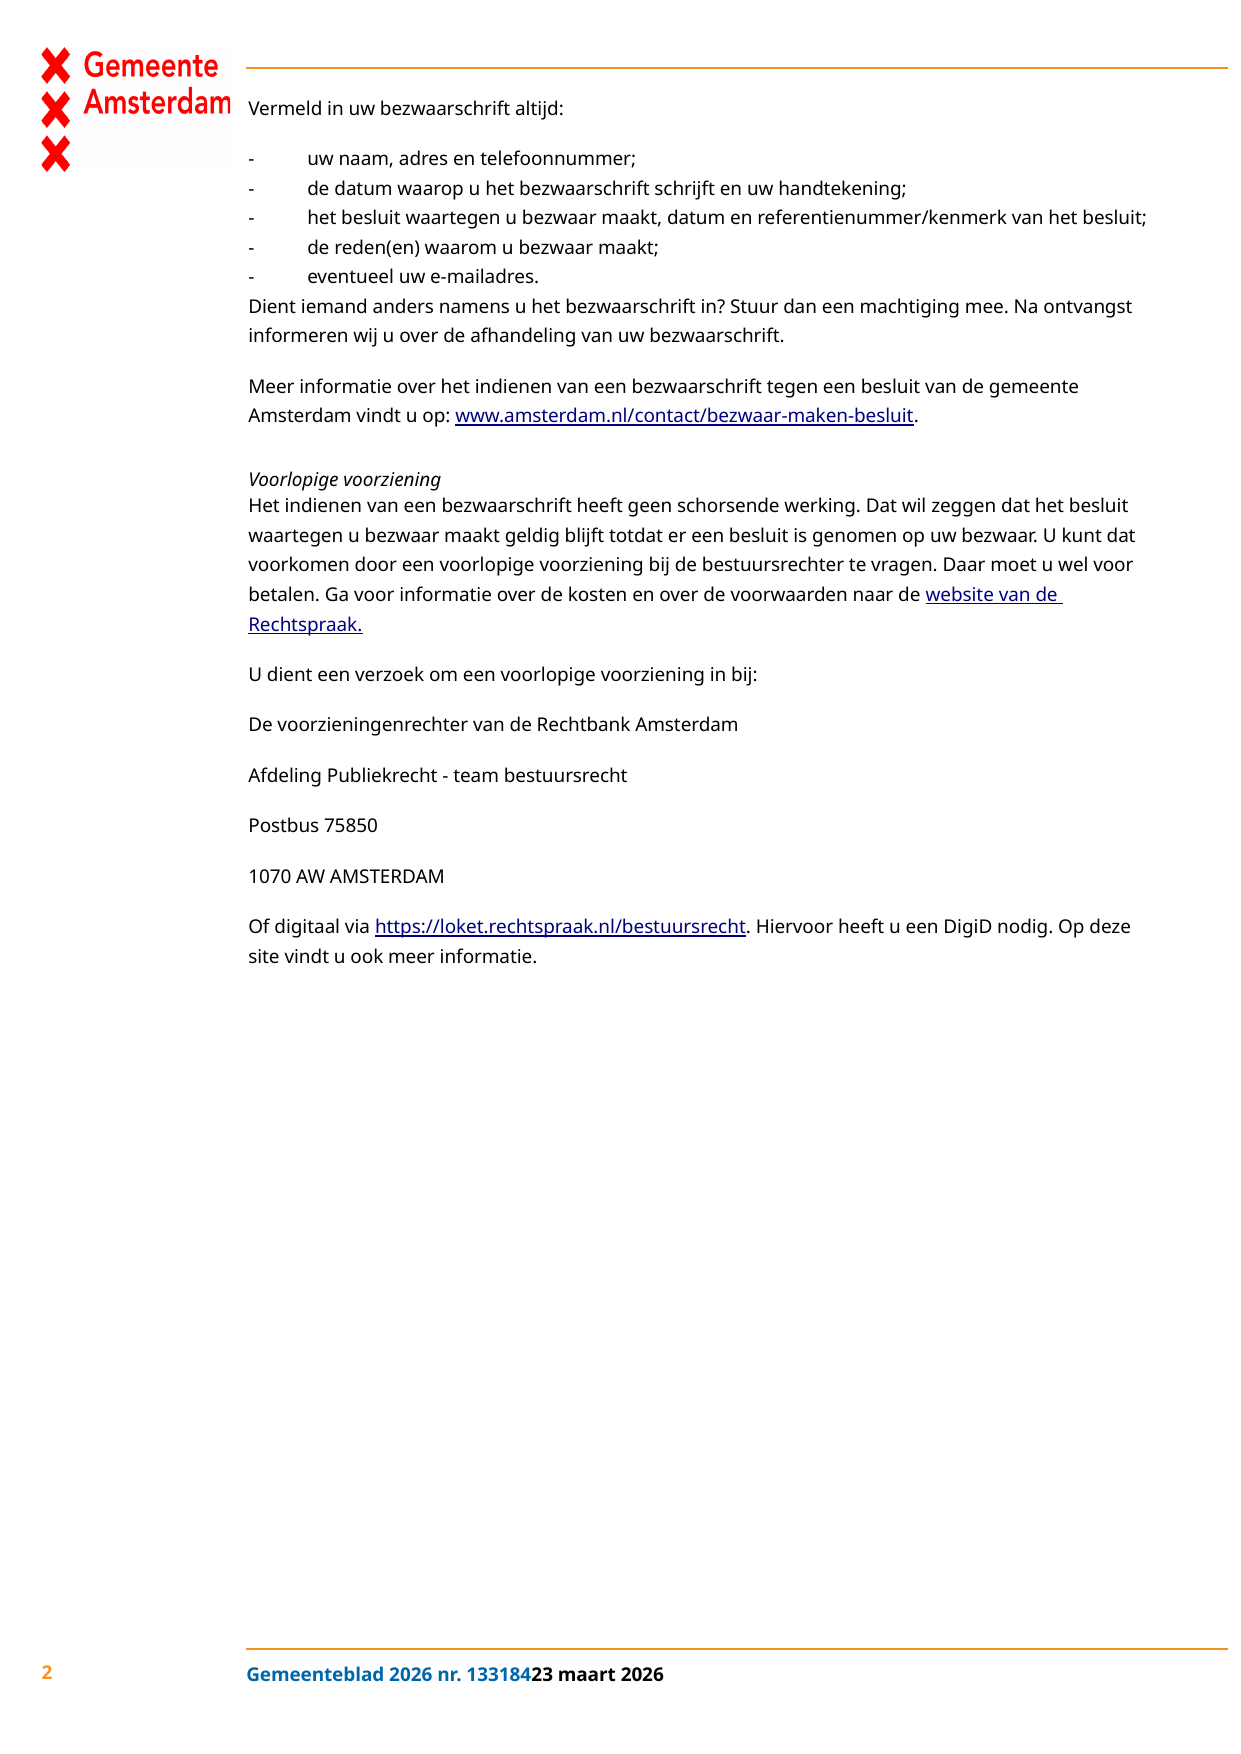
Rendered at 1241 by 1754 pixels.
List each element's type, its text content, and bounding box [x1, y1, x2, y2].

text Afdeling Publiekrecht - team bestuursrecht [248, 762, 1152, 788]
list uw naam, adres en telefoonnummer; [248, 145, 1152, 171]
text U dient een verzoek om een voorlopige voorziening in bij: [248, 661, 1152, 687]
list eventueel uw e-mailadres. [248, 263, 1152, 289]
text Postbus 75850 [248, 812, 1152, 838]
text 1070 AW AMSTERDAM [248, 863, 1152, 888]
text Dient iemand anders namens u het bezwaarschrift in? Stuur dan een machtiging mee. Na ontvangst informeren wij u over de afhandeling van uw bezwaarschrift. [248, 293, 1152, 348]
text Meer informatie over het indienen van een bezwaarschrift tegen een besluit van de gemeente Amsterdam vindt u op: www.amsterdam.nl/contact/bezwaar-maken-besluit. [248, 373, 1152, 428]
text Vermeld in uw bezwaarschrift altijd: [248, 95, 1152, 121]
text Het indienen van een bezwaarschrift heeft geen schorsende werking. Dat wil zeggen dat het besluit waartegen u bezwaar maakt geldig blijft totdat er een besluit is genomen op uw bezwaar. U kunt dat voorkomen door een voorlopige voorziening bij de bestuursrechter te vragen. Daar moet u wel voor betalen. Ga voor informatie over de kosten en over de voorwaarden naar de website van de Rechtspraak. [248, 492, 1152, 636]
list de reden(en) waarom u bezwaar maakt; [248, 234, 1152, 260]
list de datum waarop u het bezwaarschrift schrijft en uw handtekening; [248, 175, 1152, 201]
text De voorzieningenrechter van de Rechtbank Amsterdam [248, 712, 1152, 737]
picture [41, 47, 231, 172]
list het besluit waartegen u bezwaar maakt, datum en referentienummer/kenmerk van het besluit; [248, 204, 1152, 230]
text Of digitaal via https://loket.rechtspraak.nl/bestuursrecht. Hiervoor heeft u een DigiD nodig. Op deze site vindt u ook meer informatie. [248, 913, 1152, 968]
text Voorlopige voorziening [248, 467, 1152, 492]
